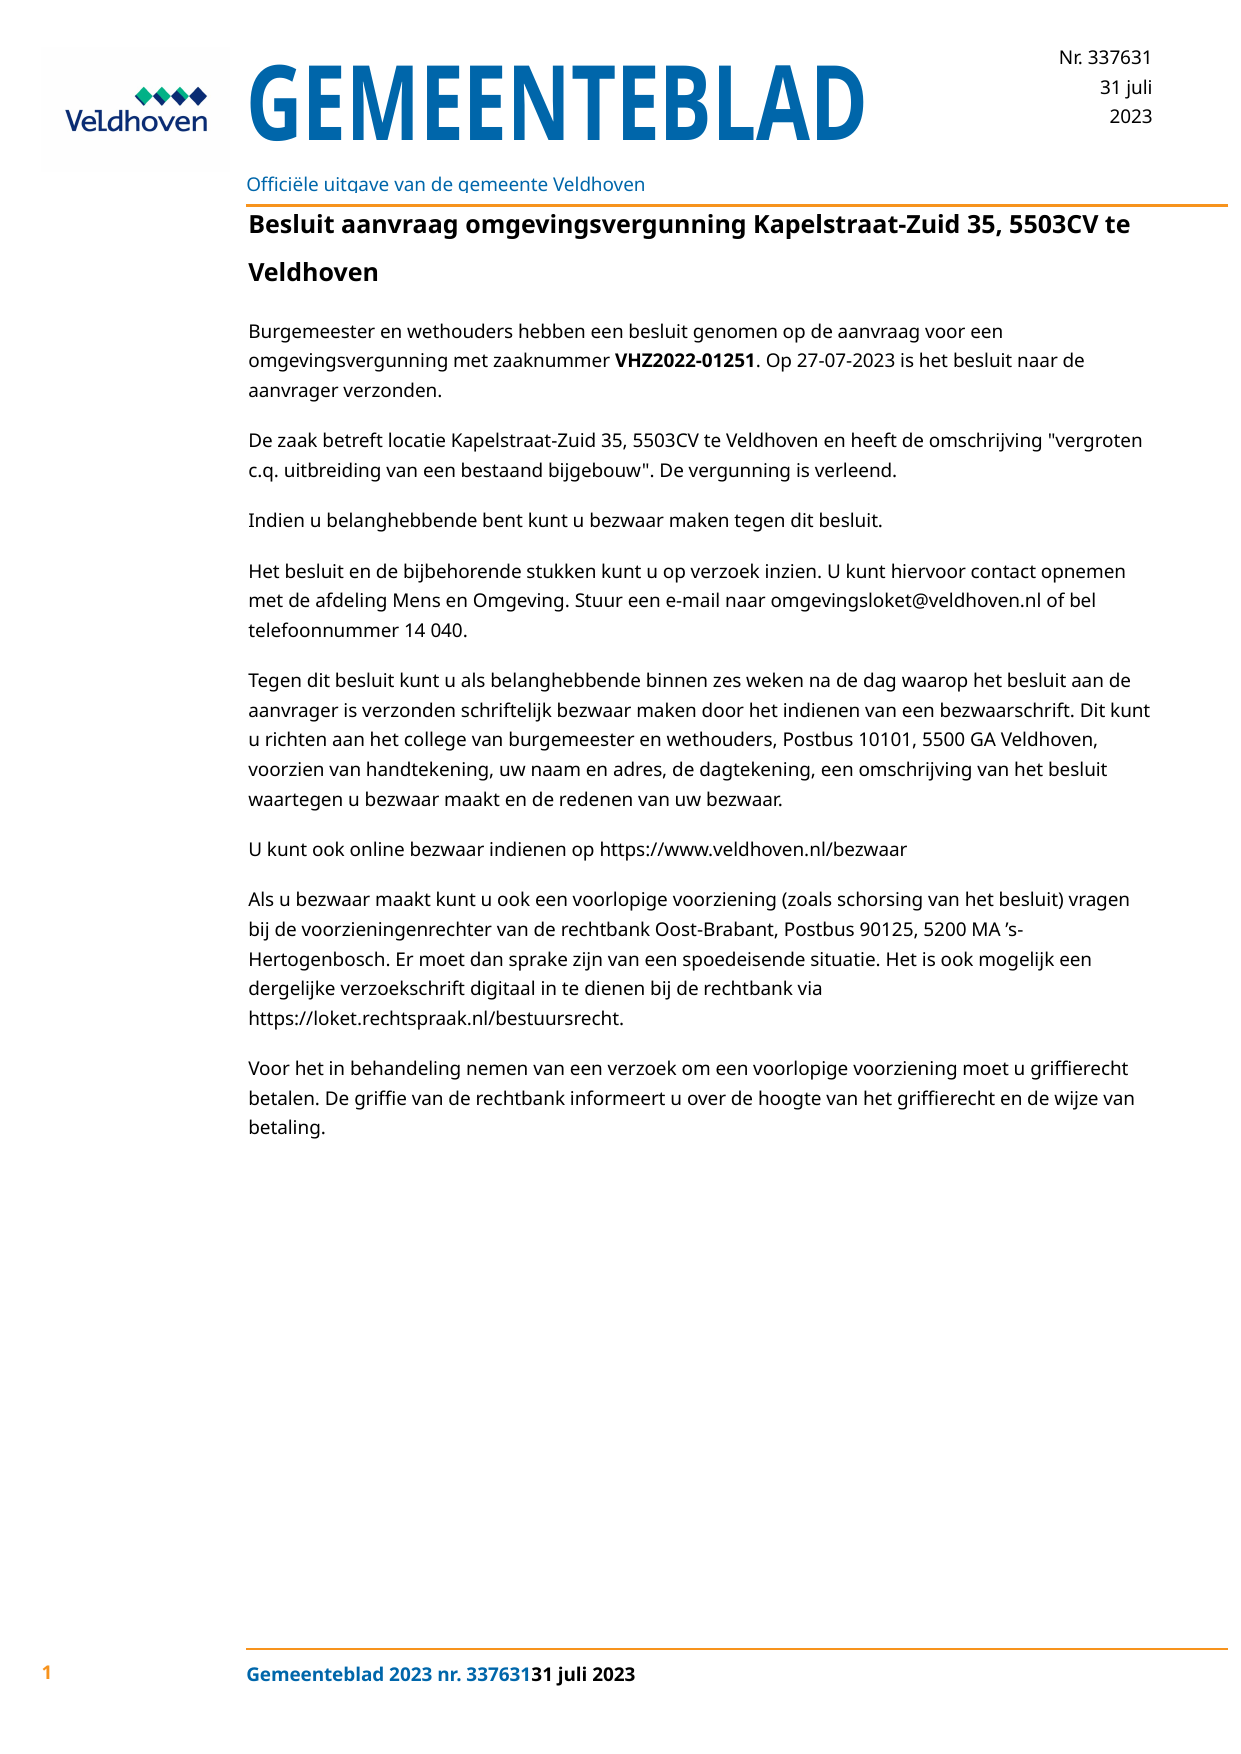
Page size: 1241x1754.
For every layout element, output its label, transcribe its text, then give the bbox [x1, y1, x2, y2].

text Voor het in behandeling nemen van een verzoek om een voorlopige voorziening moet u griffierecht betalen. De griffie van de rechtbank informeert u over de hoogte van het griffierecht en de wijze van betaling. [248, 1055, 1152, 1140]
text Het besluit en de bijbehorende stukken kunt u op verzoek inzien. U kunt hiervoor contact opnemen met de afdeling Mens en Omgeving. Stuur een e-mail naar omgevingsloket@veldhoven.nl of bel telefoonnummer 14 040. [248, 558, 1152, 643]
text U kunt ook online bezwaar indienen op https://www.veldhoven.nl/bezwaar [248, 836, 1152, 862]
text Besluit aanvraag omgevingsvergunning Kapelstraat-Zuid 35, 5503CV te Veldhoven [248, 207, 1152, 288]
text Tegen dit besluit kunt u als belanghebbende binnen zes weken na de dag waarop het besluit aan de aanvrager is verzonden schriftelijk bezwaar maken door het indienen van een bezwaarschrift. Dit kunt u richten aan het college van burgemeester en wethouders, Postbus 10101, 5500 GA Veldhoven, voorzien van handtekening, uw naam en adres, de dagtekening, een omschrijving van het besluit waartegen u bezwaar maakt en de redenen van uw bezwaar. [248, 667, 1152, 812]
text Indien u belanghebbende bent kunt u bezwaar maken tegen dit besluit. [248, 507, 1152, 533]
text Als u bezwaar maakt kunt u ook een voorlopige voorziening (zoals schorsing van het besluit) vragen bij de voorzieningenrechter van de rechtbank Oost-Brabant, Postbus 90125, 5200 MA ’s-Hertogenbosch. Er moet dan sprake zijn van een spoedeisende situatie. Het is ook mogelijk een dergelijke verzoekschrift digitaal in te dienen bij de rechtbank via https://loket.rechtspraak.nl/bestuursrecht. [248, 887, 1152, 1031]
picture [41, 47, 231, 172]
text Burgemeester en wethouders hebben een besluit genomen op de aanvraag voor een omgevingsvergunning met zaaknummer VHZ2022-01251. Op 27-07-2023 is het besluit naar de aanvrager verzonden. [248, 318, 1152, 403]
text De zaak betreft locatie Kapelstraat-Zuid 35, 5503CV te Veldhoven en heeft de omschrijving "vergroten c.q. uitbreiding van een bestaand bijgebouw". De vergunning is verleend. [248, 427, 1152, 483]
